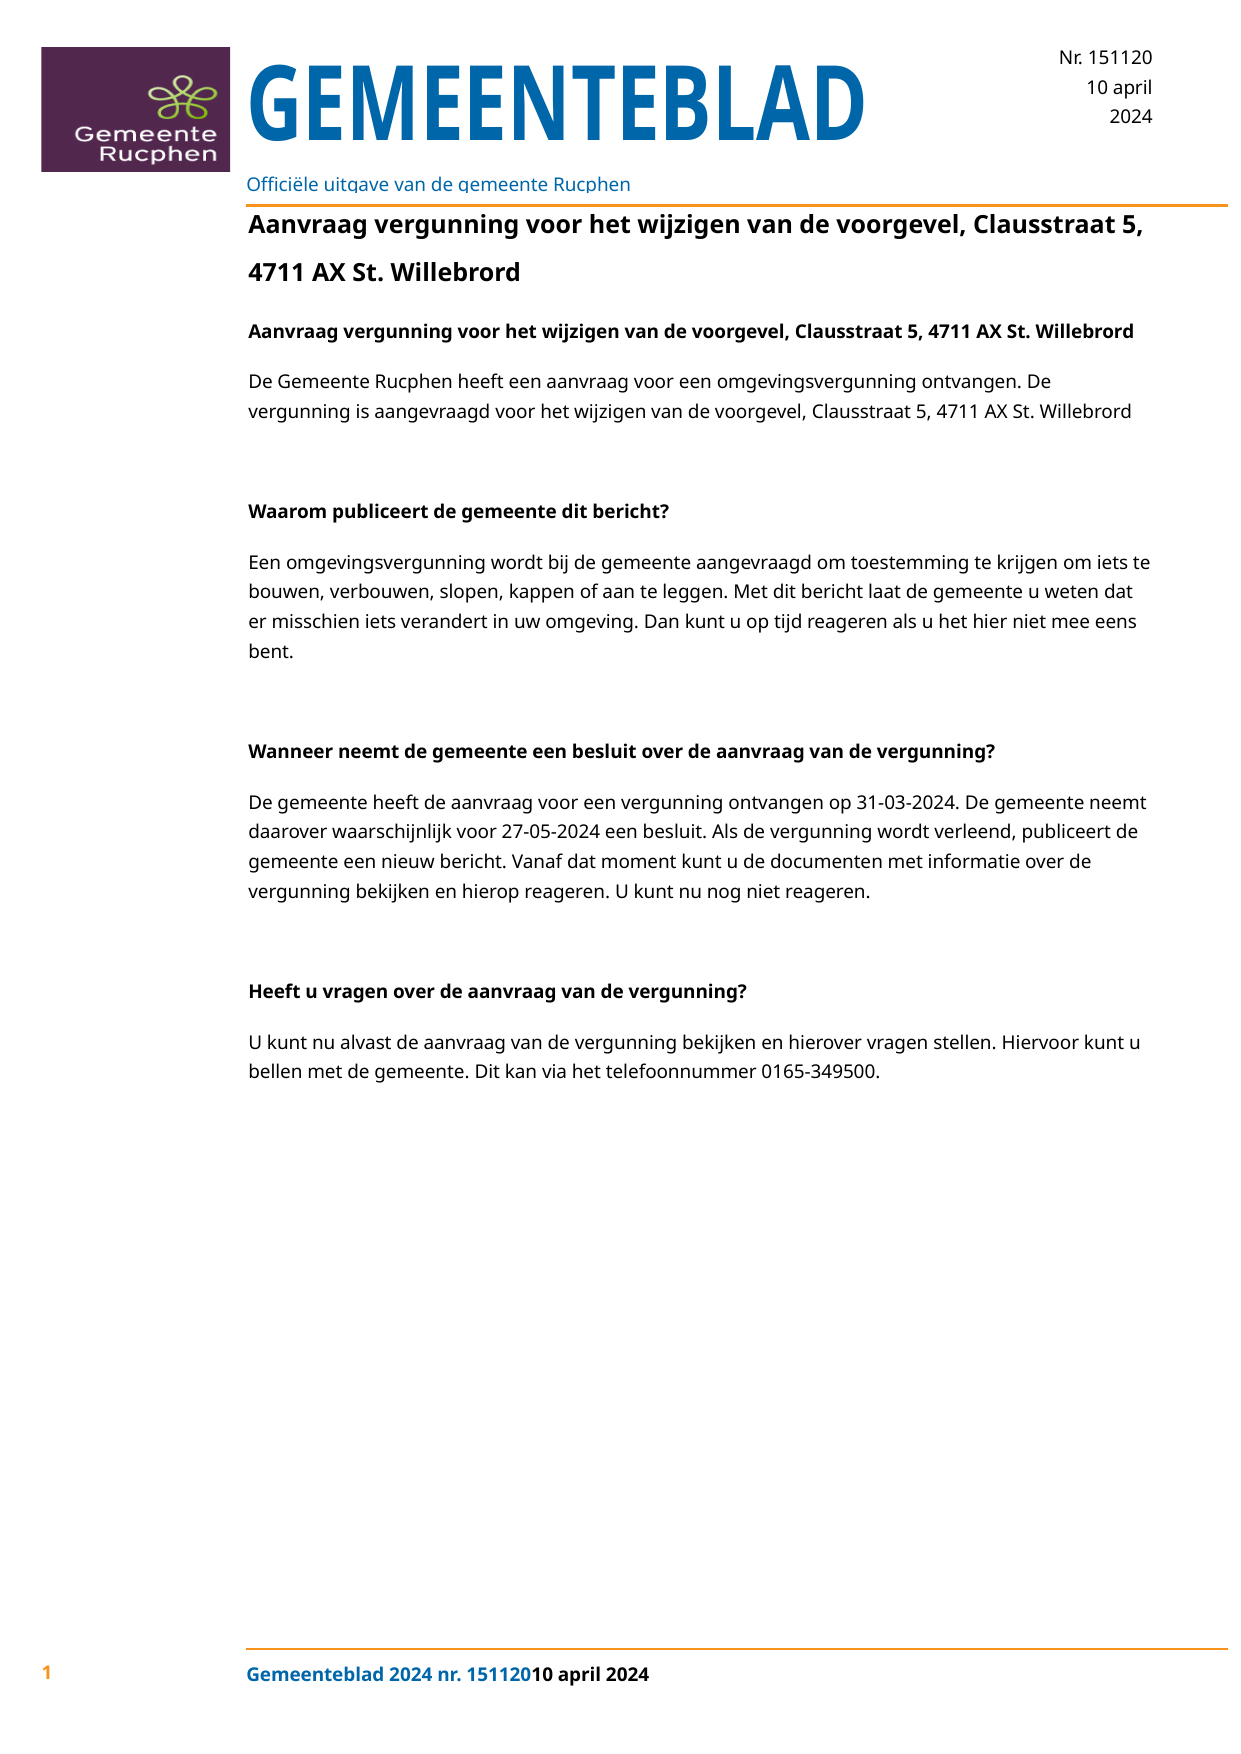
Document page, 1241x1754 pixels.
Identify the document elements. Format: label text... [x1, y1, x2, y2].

text Heeft u vragen over de aanvraag van de vergunning? [248, 979, 1152, 1004]
text Aanvraag vergunning voor het wijzigen van de voorgevel, Clausstraat 5, 4711 AX St. Willebrord [248, 207, 1152, 288]
text U kunt nu alvast de aanvraag van de vergunning bekijken en hierover vragen stellen. Hiervoor kunt u bellen met de gemeente. Dit kan via het telefoonnummer 0165-349500. [248, 1029, 1152, 1084]
text Wanneer neemt de gemeente een besluit over de aanvraag van de vergunning? [248, 739, 1152, 764]
text Waarom publiceert de gemeente dit bericht? [248, 499, 1152, 524]
text Een omgevingsvergunning wordt bij de gemeente aangevraagd om toestemming te krijgen om iets te bouwen, verbouwen, slopen, kappen of aan te leggen. Met dit bericht laat de gemeente u weten dat er misschien iets verandert in uw omgeving. Dan kunt u op tijd reageren als u het hier niet mee eens bent. [248, 549, 1152, 664]
text De gemeente heeft de aanvraag voor een vergunning ontvangen op 31-03-2024. De gemeente neemt daarover waarschijnlijk voor 27-05-2024 een besluit. Als de vergunning wordt verleend, publiceert de gemeente een nieuw bericht. Vanaf dat moment kunt u de documenten met informatie over de vergunning bekijken en hierop reageren. U kunt nu nog niet reageren. [248, 789, 1152, 904]
picture [41, 47, 231, 172]
text Aanvraag vergunning voor het wijzigen van de voorgevel, Clausstraat 5, 4711 AX St. Willebrord [248, 318, 1152, 344]
text De Gemeente Rucphen heeft een aanvraag voor een omgevingsvergunning ontvangen. De vergunning is aangevraagd voor het wijzigen van de voorgevel, Clausstraat 5, 4711 AX St. Willebrord [248, 368, 1152, 424]
